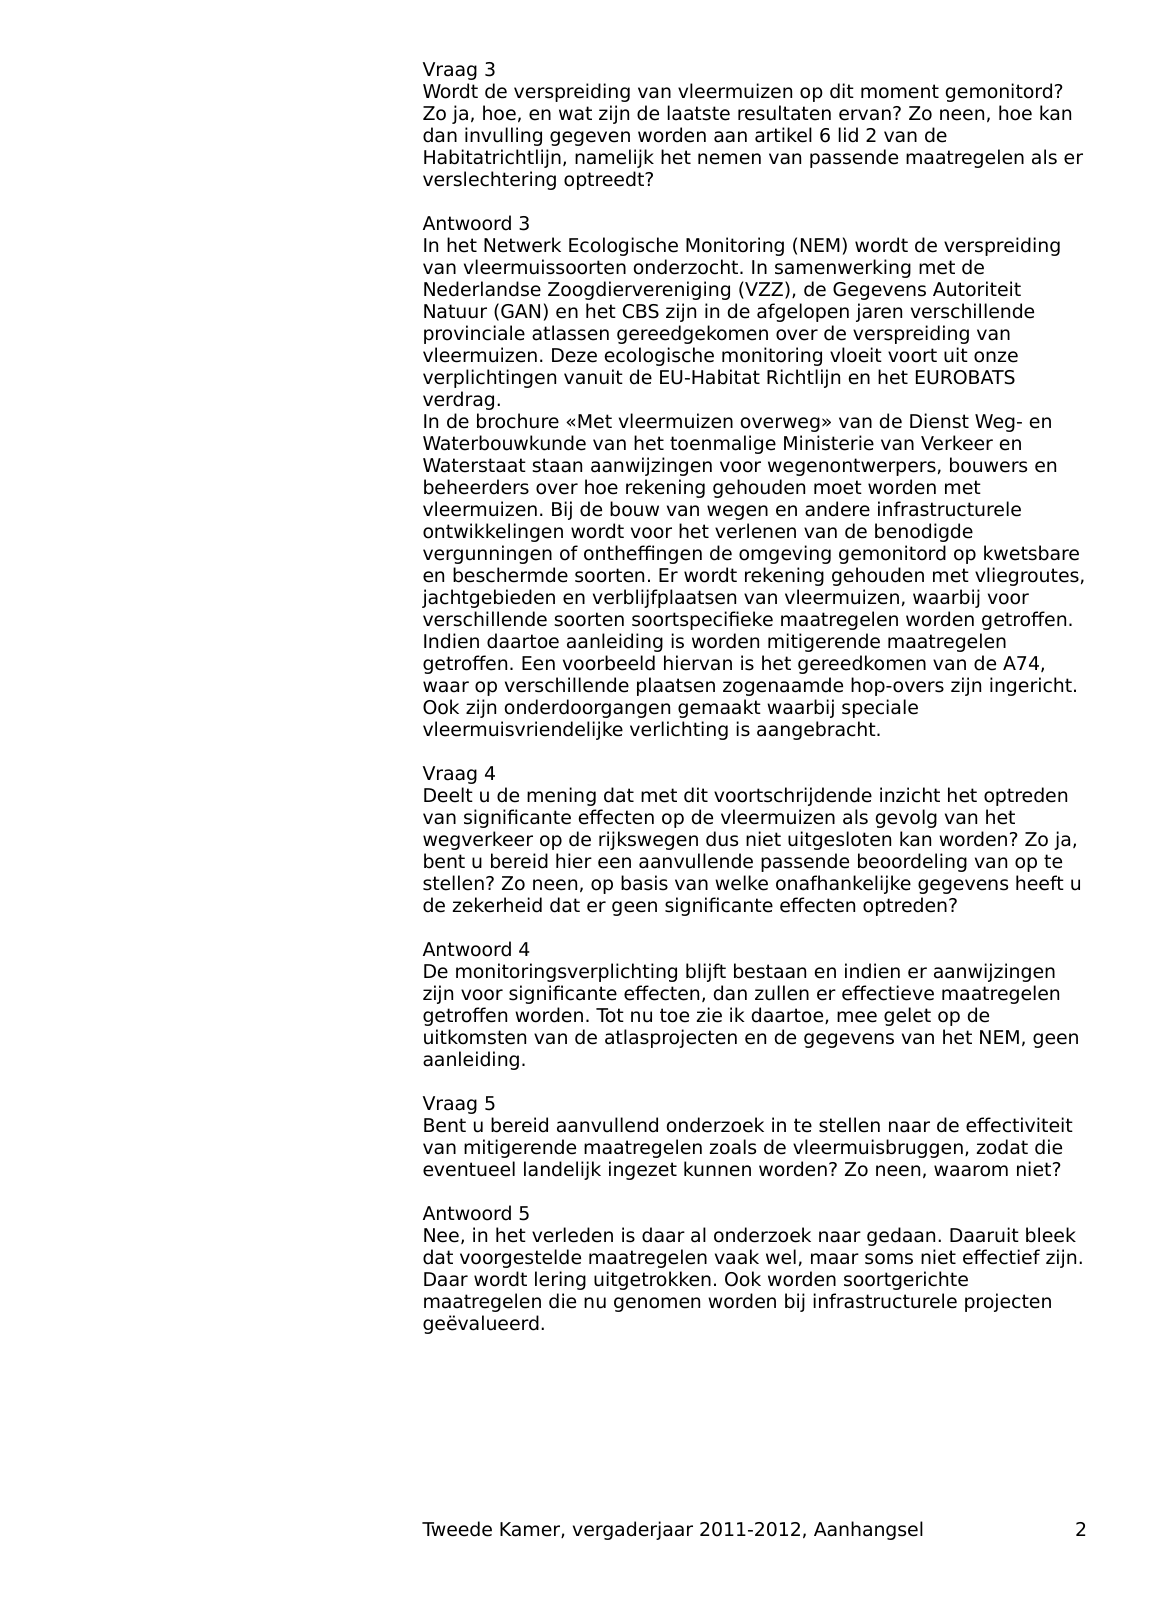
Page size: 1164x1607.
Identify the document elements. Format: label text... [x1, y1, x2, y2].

text Deelt u de mening dat met dit voortschrijdende inzicht het optreden van significante effecten op de vleermuizen als gevolg van het wegverkeer op de rijkswegen dus niet uitgesloten kan worden? Zo ja, bent u bereid hier een aanvullende passende beoordeling van op te stellen? Zo neen, op basis van welke onafhankelijke gegevens heeft u de zekerheid dat er geen significante effecten optreden? [422, 785, 1087, 917]
text In de brochure «Met vleermuizen overweg» van de Dienst Weg- en Waterbouwkunde van het toenmalige Ministerie van Verkeer en Waterstaat staan aanwijzingen voor wegenontwerpers, bouwers en beheerders over hoe rekening gehouden moet worden met vleermuizen. Bij de bouw van wegen en andere infrastructurele ontwikkelingen wordt voor het verlenen van de benodigde vergunningen of ontheffingen de omgeving gemonitord op kwetsbare en beschermde soorten. Er wordt rekening gehouden met vliegroutes, jachtgebieden en verblijfplaatsen van vleermuizen, waarbij voor verschillende soorten soortspecifieke maatregelen worden getroffen. Indien daartoe aanleiding is worden mitigerende maatregelen getroffen. Een voorbeeld hiervan is het gereedkomen van de A74, waar op verschillende plaatsen zogenaamde hop-overs zijn ingericht. Ook zijn onderdoorgangen gemaakt waarbij speciale vleermuisvriendelijke verlichting is aangebracht. [422, 411, 1087, 741]
text Vraag 5 [422, 1093, 1087, 1115]
text Wordt de verspreiding van vleermuizen op dit moment gemonitord? Zo ja, hoe, en wat zijn de laatste resultaten ervan? Zo neen, hoe kan dan invulling gegeven worden aan artikel 6 lid 2 van de Habitatrichtlijn, namelijk het nemen van passende maatregelen als er verslechtering optreedt? [422, 81, 1087, 191]
text Antwoord 4 [422, 939, 1087, 961]
text Antwoord 3 [422, 213, 1087, 235]
text Nee, in het verleden is daar al onderzoek naar gedaan. Daaruit bleek dat voorgestelde maatregelen vaak wel, maar soms niet effectief zijn. [422, 1225, 1087, 1269]
text Antwoord 5 [422, 1203, 1087, 1225]
text Vraag 3 [422, 59, 1087, 81]
text Vraag 4 [422, 763, 1087, 785]
text In het Netwerk Ecologische Monitoring (NEM) wordt de verspreiding van vleermuissoorten onderzocht. In samenwerking met de Nederlandse Zoogdiervereniging (VZZ), de Gegevens Autoriteit Natuur (GAN) en het CBS zijn in de afgelopen jaren verschillende provinciale atlassen gereedgekomen over de verspreiding van vleermuizen. Deze ecologische monitoring vloeit voort uit onze verplichtingen vanuit de EU-Habitat Richtlijn en het EUROBATS verdrag. [422, 235, 1087, 411]
text De monitoringsverplichting blijft bestaan en indien er aanwijzingen zijn voor significante effecten, dan zullen er effectieve maatregelen getroffen worden. Tot nu toe zie ik daartoe, mee gelet op de uitkomsten van de atlasprojecten en de gegevens van het NEM, geen aanleiding. [422, 961, 1087, 1071]
text Daar wordt lering uitgetrokken. Ook worden soortgerichte maatregelen die nu genomen worden bij infrastructurele projecten geëvalueerd. [422, 1269, 1087, 1335]
text Bent u bereid aanvullend onderzoek in te stellen naar de effectiviteit van mitigerende maatregelen zoals de vleermuisbruggen, zodat die eventueel landelijk ingezet kunnen worden? Zo neen, waarom niet? [422, 1115, 1087, 1181]
